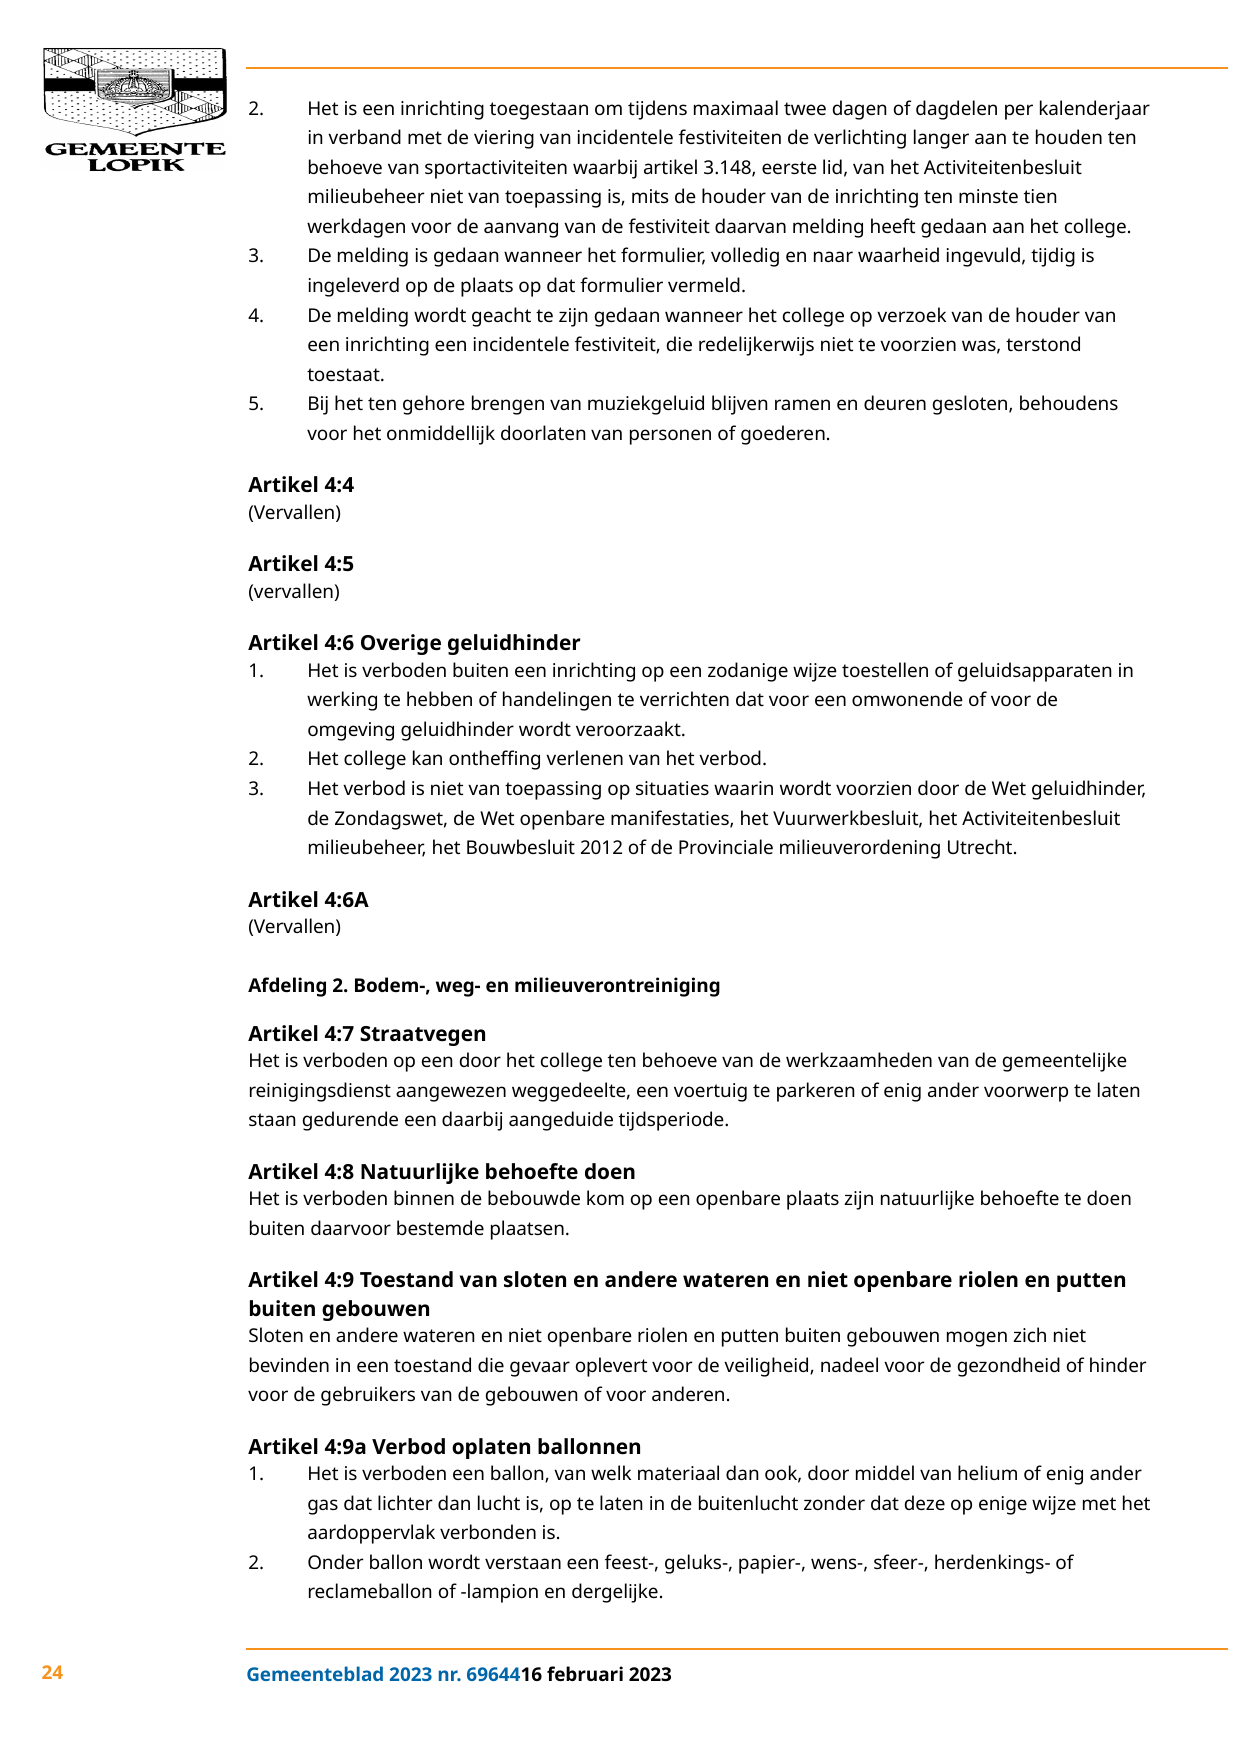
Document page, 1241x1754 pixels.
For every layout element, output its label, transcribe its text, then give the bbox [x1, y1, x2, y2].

text (Vervallen) [248, 913, 1152, 939]
list Het is verboden een ballon, van welk materiaal dan ook, door middel van helium of enig ander gas dat lichter dan lucht is, op te laten in de buitenlucht zonder dat deze op enige wijze met het aardoppervlak verbonden is. [248, 1460, 1152, 1545]
list Het college kan ontheffing verlenen van het verbod. [248, 746, 1152, 771]
list De melding is gedaan wanneer het formulier, volledig en naar waarheid ingevuld, tijdig is ingeleverd op de plaats op dat formulier vermeld. [248, 243, 1152, 298]
text Artikel 4:9a Verbod oplaten ballonnen [248, 1432, 1152, 1460]
text (Vervallen) [248, 499, 1152, 525]
list Het is verboden buiten een inrichting op een zodanige wijze toestellen of geluidsapparaten in werking te hebben of handelingen te verrichten dat voor een omwonende of voor de omgeving geluidhinder wordt veroorzaakt. [248, 657, 1152, 742]
text Artikel 4:6A [248, 885, 1152, 913]
text Artikel 4:5 [248, 549, 1152, 578]
text Artikel 4:9 Toestand van sloten en andere wateren en niet openbare riolen en putten buiten gebouwen [248, 1265, 1152, 1322]
text Sloten en andere wateren en niet openbare riolen en putten buiten gebouwen mogen zich niet bevinden in een toestand die gevaar oplevert voor de veiligheid, nadeel voor de gezondheid of hinder voor de gebruikers van de gebouwen of voor anderen. [248, 1322, 1152, 1407]
picture [41, 47, 231, 172]
list Onder ballon wordt verstaan een feest-, geluks-, papier-, wens-, sfeer-, herdenkings- of reclameballon of -lampion en dergelijke. [248, 1549, 1152, 1604]
list Het verbod is niet van toepassing op situaties waarin wordt voorzien door de Wet geluidhinder, de Zondagswet, de Wet openbare manifestaties, het Vuurwerkbesluit, het Activiteitenbesluit milieubeheer, het Bouwbesluit 2012 of de Provinciale milieuverordening Utrecht. [248, 775, 1152, 860]
text Artikel 4:8 Natuurlijke behoefte doen [248, 1157, 1152, 1185]
text Afdeling 2. Bodem-, weg- en milieuverontreiniging [248, 972, 1152, 998]
text Het is verboden binnen de bebouwde kom op een openbare plaats zijn natuurlijke behoefte te doen buiten daarvoor bestemde plaatsen. [248, 1185, 1152, 1241]
list De melding wordt geacht te zijn gedaan wanneer het college op verzoek van de houder van een inrichting een incidentele festiviteit, die redelijkerwijs niet te voorzien was, terstond toestaat. [248, 302, 1152, 387]
text Het is verboden op een door het college ten behoeve van de werkzaamheden van de gemeentelijke reinigingsdienst aangewezen weggedeelte, een voertuig te parkeren of enig ander voorwerp te laten staan gedurende een daarbij aangeduide tijdsperiode. [248, 1047, 1152, 1132]
text Artikel 4:4 [248, 471, 1152, 499]
list Het is een inrichting toegestaan om tijdens maximaal twee dagen of dagdelen per kalenderjaar in verband met de viering van incidentele festiviteiten de verlichting langer aan te houden ten behoeve van sportactiviteiten waarbij artikel 3.148, eerste lid, van het Activiteitenbesluit milieubeheer niet van toepassing is, mits de houder van de inrichting ten minste tien werkdagen voor de aanvang van de festiviteit daarvan melding heeft gedaan aan het college. [248, 95, 1152, 239]
text (vervallen) [248, 578, 1152, 604]
list Bij het ten gehore brengen van muziekgeluid blijven ramen en deuren gesloten, behoudens voor het onmiddellijk doorlaten van personen of goederen. [248, 391, 1152, 446]
text Artikel 4:6 Overige geluidhinder [248, 628, 1152, 657]
text Artikel 4:7 Straatvegen [248, 1019, 1152, 1047]
